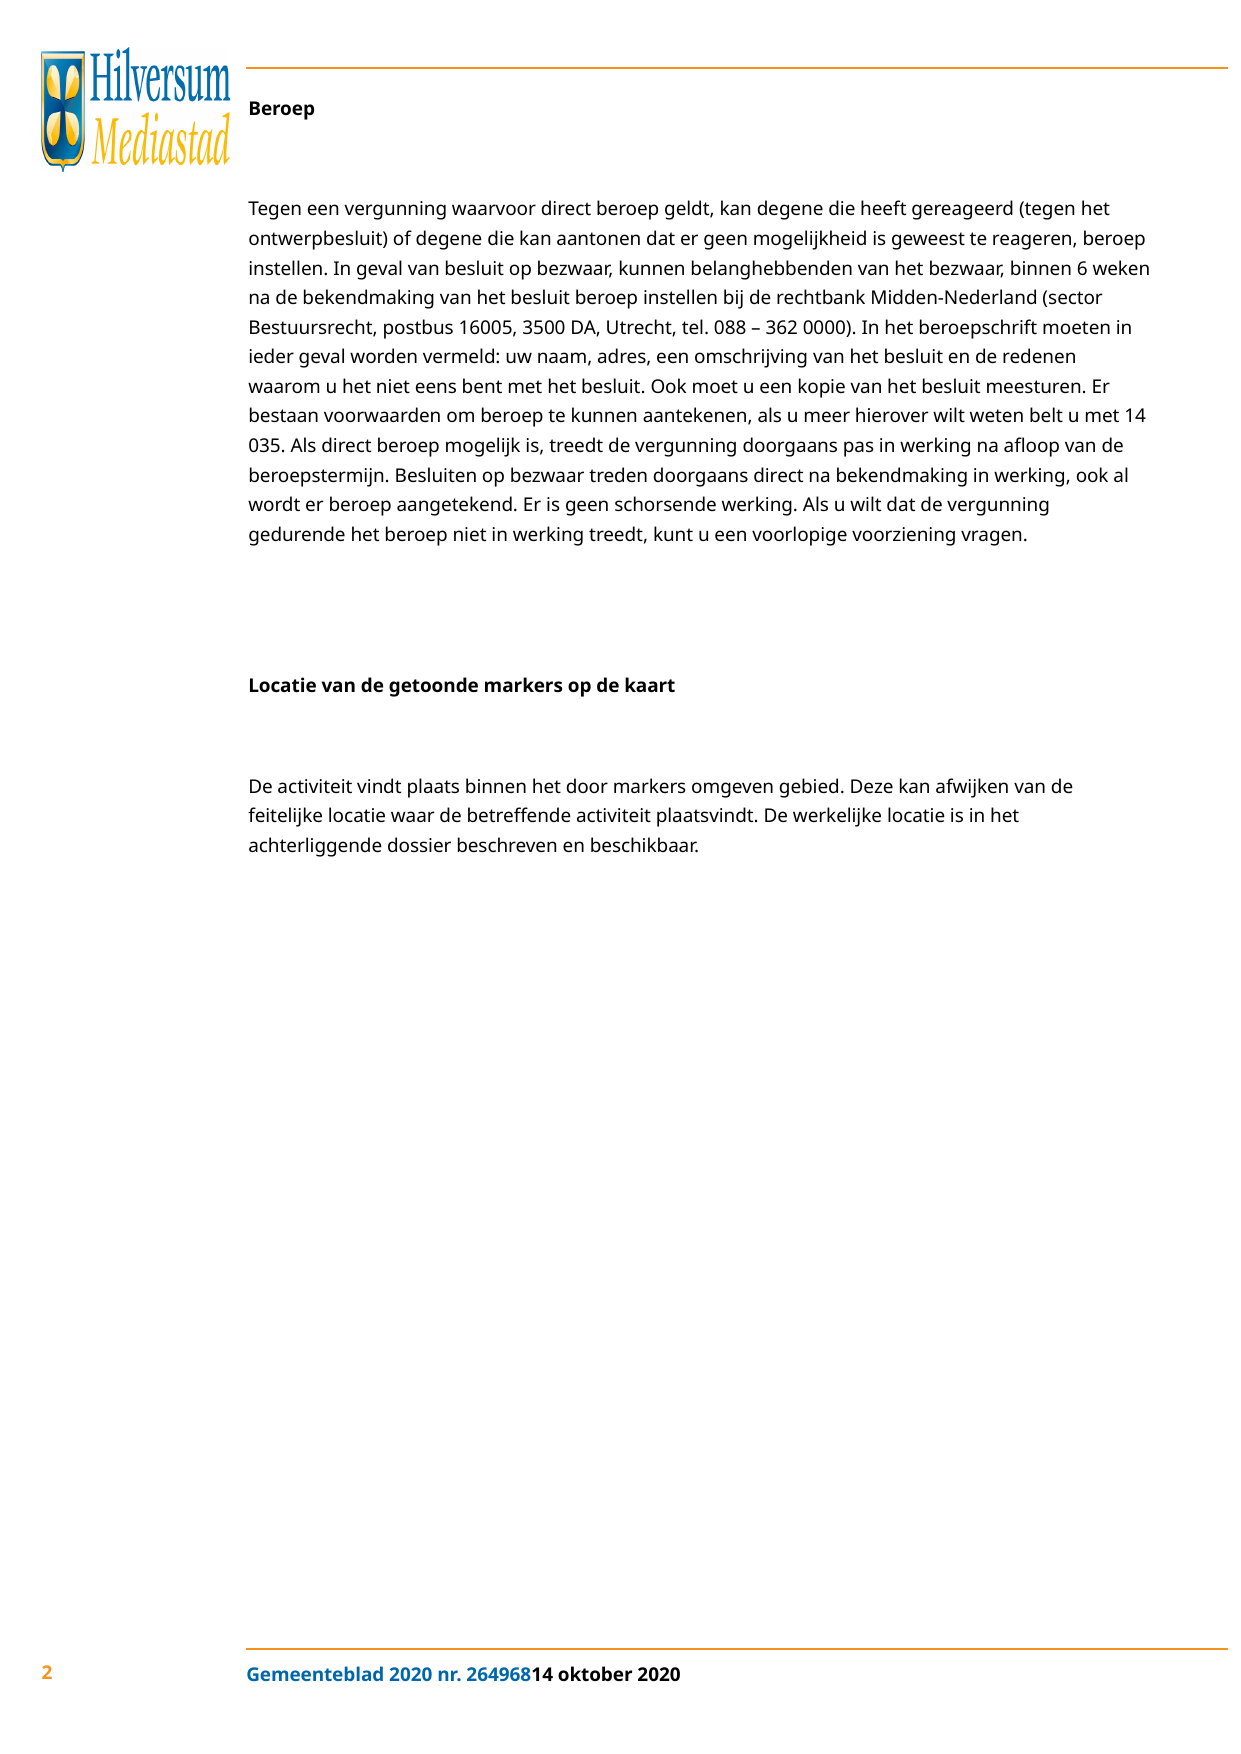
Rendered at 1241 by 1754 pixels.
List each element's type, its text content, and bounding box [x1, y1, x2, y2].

text Beroep [248, 95, 1152, 121]
text De activiteit vindt plaats binnen het door markers omgeven gebied. Deze kan afwijken van de feitelijke locatie waar de betreffende activiteit plaatsvindt. De werkelijke locatie is in het achterliggende dossier beschreven en beschikbaar. [248, 773, 1152, 858]
text Tegen een vergunning waarvoor direct beroep geldt, kan degene die heeft gereageerd (tegen het ontwerpbesluit) of degene die kan aantonen dat er geen mogelijkheid is geweest te reageren, beroep instellen. In geval van besluit op bezwaar, kunnen belanghebbenden van het bezwaar, binnen 6 weken na de bekendmaking van het besluit beroep instellen bij de rechtbank Midden-Nederland (sector Bestuursrecht, postbus 16005, 3500 DA, Utrecht, tel. 088 – 362 0000). In het beroepschrift moeten in ieder geval worden vermeld: uw naam, adres, een omschrijving van het besluit en de redenen waarom u het niet eens bent met het besluit. Ook moet u een kopie van het besluit meesturen. Er bestaan voorwaarden om beroep te kunnen aantekenen, als u meer hierover wilt weten belt u met 14 035. Als direct beroep mogelijk is, treedt de vergunning doorgaans pas in werking na afloop van de beroepstermijn. Besluiten op bezwaar treden doorgaans direct na bekendmaking in werking, ook al wordt er beroep aangetekend. Er is geen schorsende werking. Als u wilt dat de vergunning gedurende het beroep niet in werking treedt, kunt u een voorlopige voorziening vragen. [248, 196, 1152, 547]
picture [41, 47, 231, 172]
text Locatie van de getoonde markers op de kaart [248, 672, 1152, 698]
